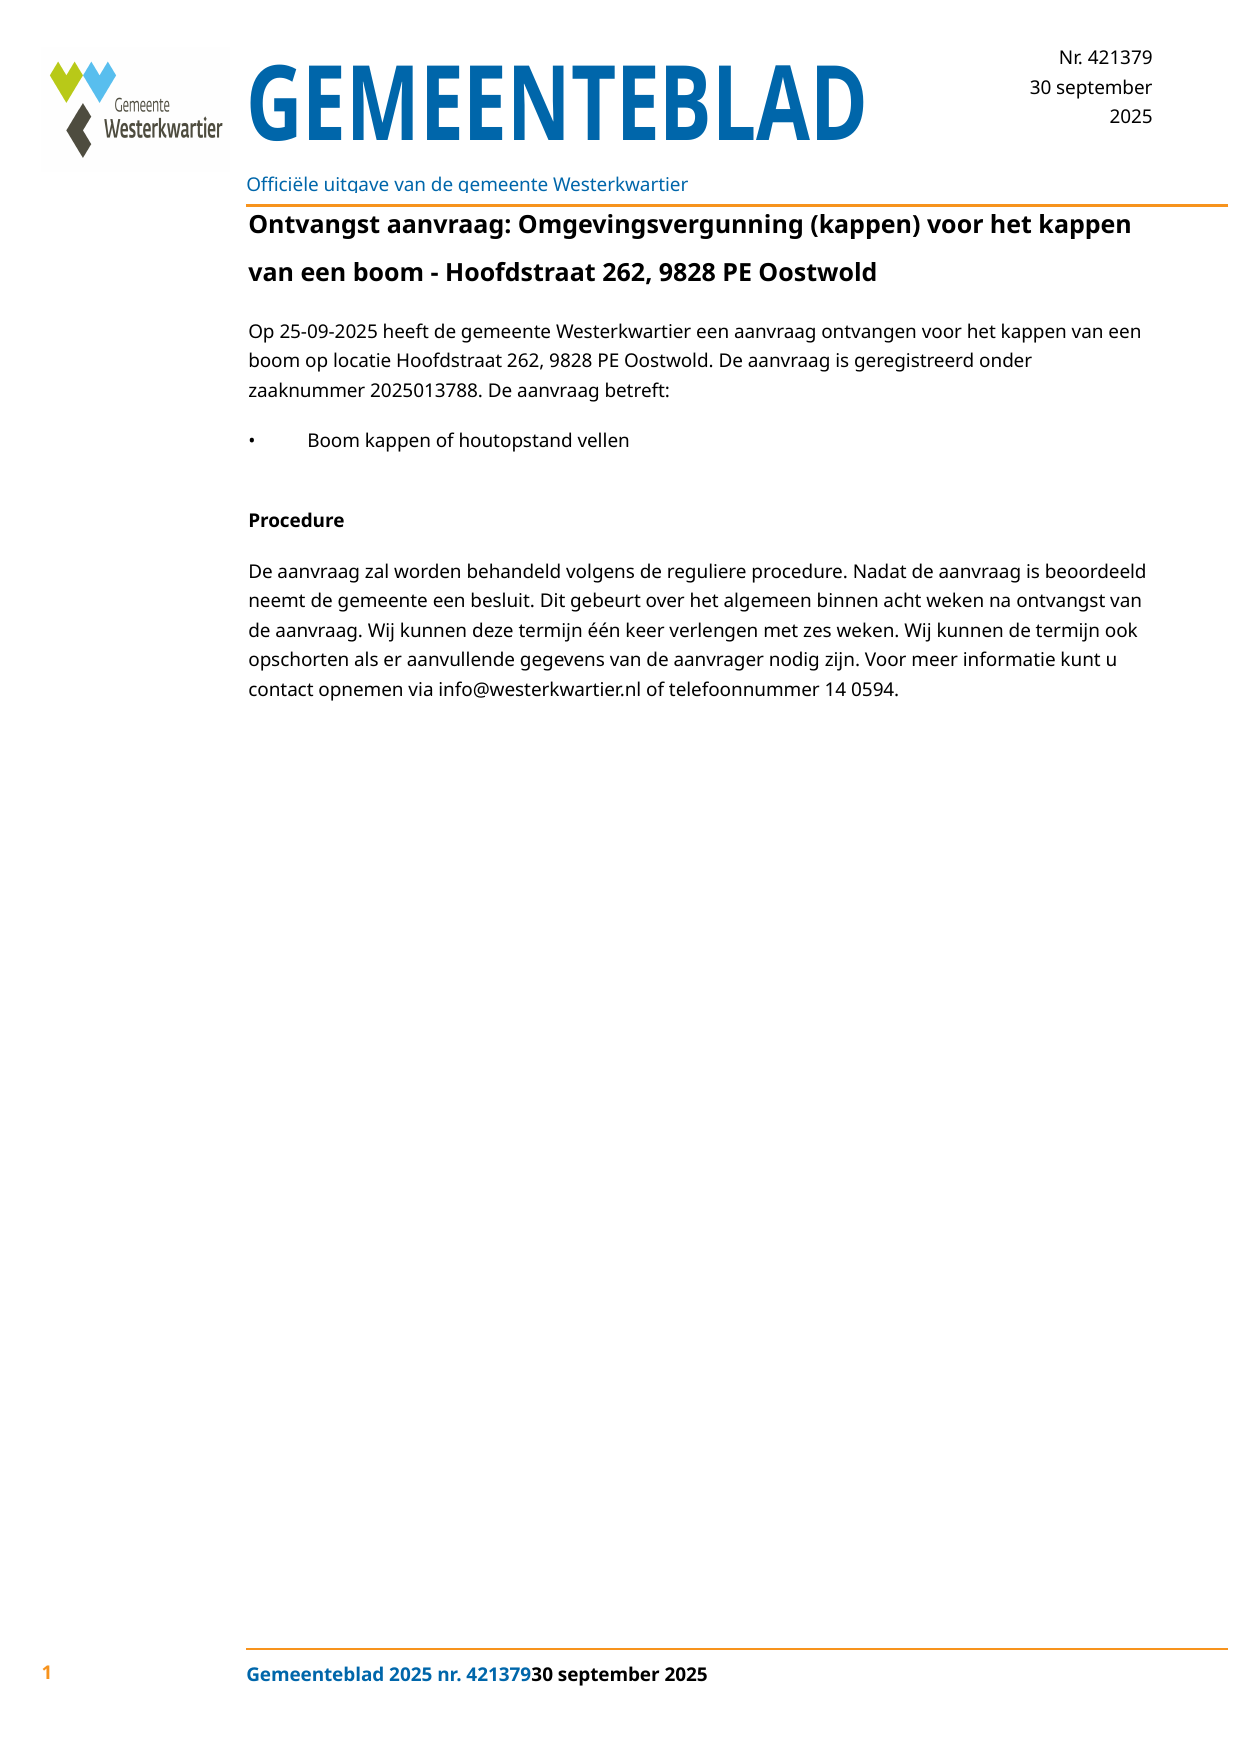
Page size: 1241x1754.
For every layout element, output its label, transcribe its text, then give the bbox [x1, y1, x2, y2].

picture [41, 47, 231, 172]
text Procedure [248, 507, 1152, 533]
list Boom kappen of houtopstand vellen [248, 427, 1152, 453]
text De aanvraag zal worden behandeld volgens de reguliere procedure. Nadat de aanvraag is beoordeeld neemt de gemeente een besluit. Dit gebeurt over het algemeen binnen acht weken na ontvangst van de aanvraag. Wij kunnen deze termijn één keer verlengen met zes weken. Wij kunnen de termijn ook opschorten als er aanvullende gegevens van de aanvrager nodig zijn. Voor meer informatie kunt u contact opnemen via info@westerkwartier.nl of telefoonnummer 14 0594. [248, 558, 1152, 702]
text Ontvangst aanvraag: Omgevingsvergunning (kappen) voor het kappen van een boom - Hoofdstraat 262, 9828 PE Oostwold [248, 207, 1152, 288]
text Op 25-09-2025 heeft de gemeente Westerkwartier een aanvraag ontvangen voor het kappen van een boom op locatie Hoofdstraat 262, 9828 PE Oostwold. De aanvraag is geregistreerd onder zaaknummer 2025013788. De aanvraag betreft: [248, 318, 1152, 403]
